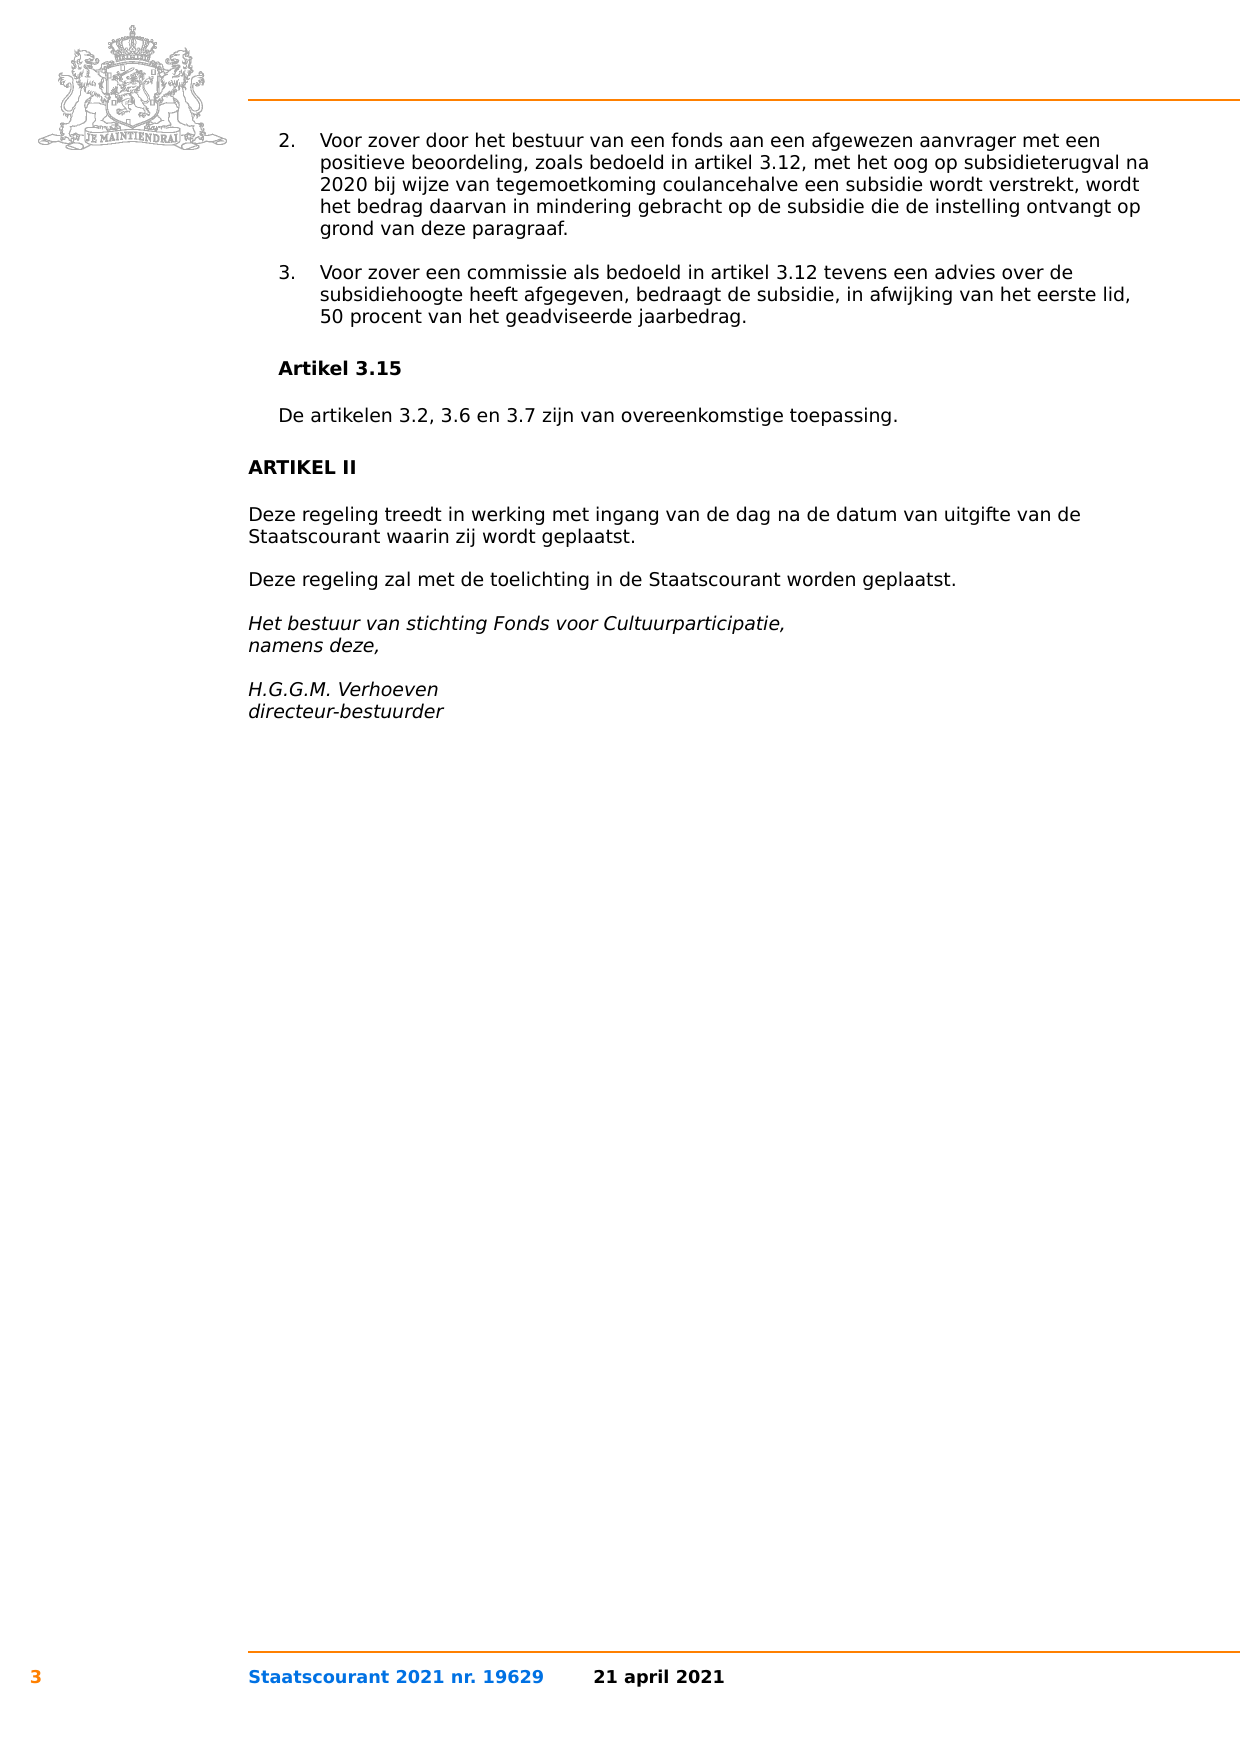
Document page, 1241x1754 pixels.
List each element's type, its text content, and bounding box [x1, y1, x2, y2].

text De artikelen 3.2, 3.6 en 3.7 zijn van overeenkomstige toepassing. [278, 404, 1163, 427]
picture [38, 25, 227, 150]
subtitle Artikel 3.15 [278, 358, 1163, 379]
subtitle ARTIKEL II [248, 457, 1163, 478]
text Deze regeling treedt in werking met ingang van de dag na de datum van uitgifte van de Staatscourant waarin zij wordt geplaatst. [248, 503, 1163, 547]
text Het bestuur van stichting Fonds voor Cultuurparticipatie, namens deze, H.G.G.M. Verhoeven directeur-bestuurder [248, 613, 1163, 723]
text Deze regeling zal met de toelichting in de Staatscourant worden geplaatst. [248, 569, 1163, 591]
text 2. Voor zover door het bestuur van een fonds aan een afgewezen aanvrager met een positieve beoordeling, zoals bedoeld in artikel 3.12, met het oog op subsidieterugval na 2020 bij wijze van tegemoetkoming coulancehalve een subsidie wordt verstrekt, wordt het bedrag daarvan in mindering gebracht op de subsidie die de instelling ontvangt op grond van deze paragraaf. [278, 130, 1163, 240]
text 3. Voor zover een commissie als bedoeld in artikel 3.12 tevens een advies over de subsidiehoogte heeft afgegeven, bedraagt de subsidie, in afwijking van het eerste lid, 50 procent van het geadviseerde jaarbedrag. [278, 262, 1163, 328]
